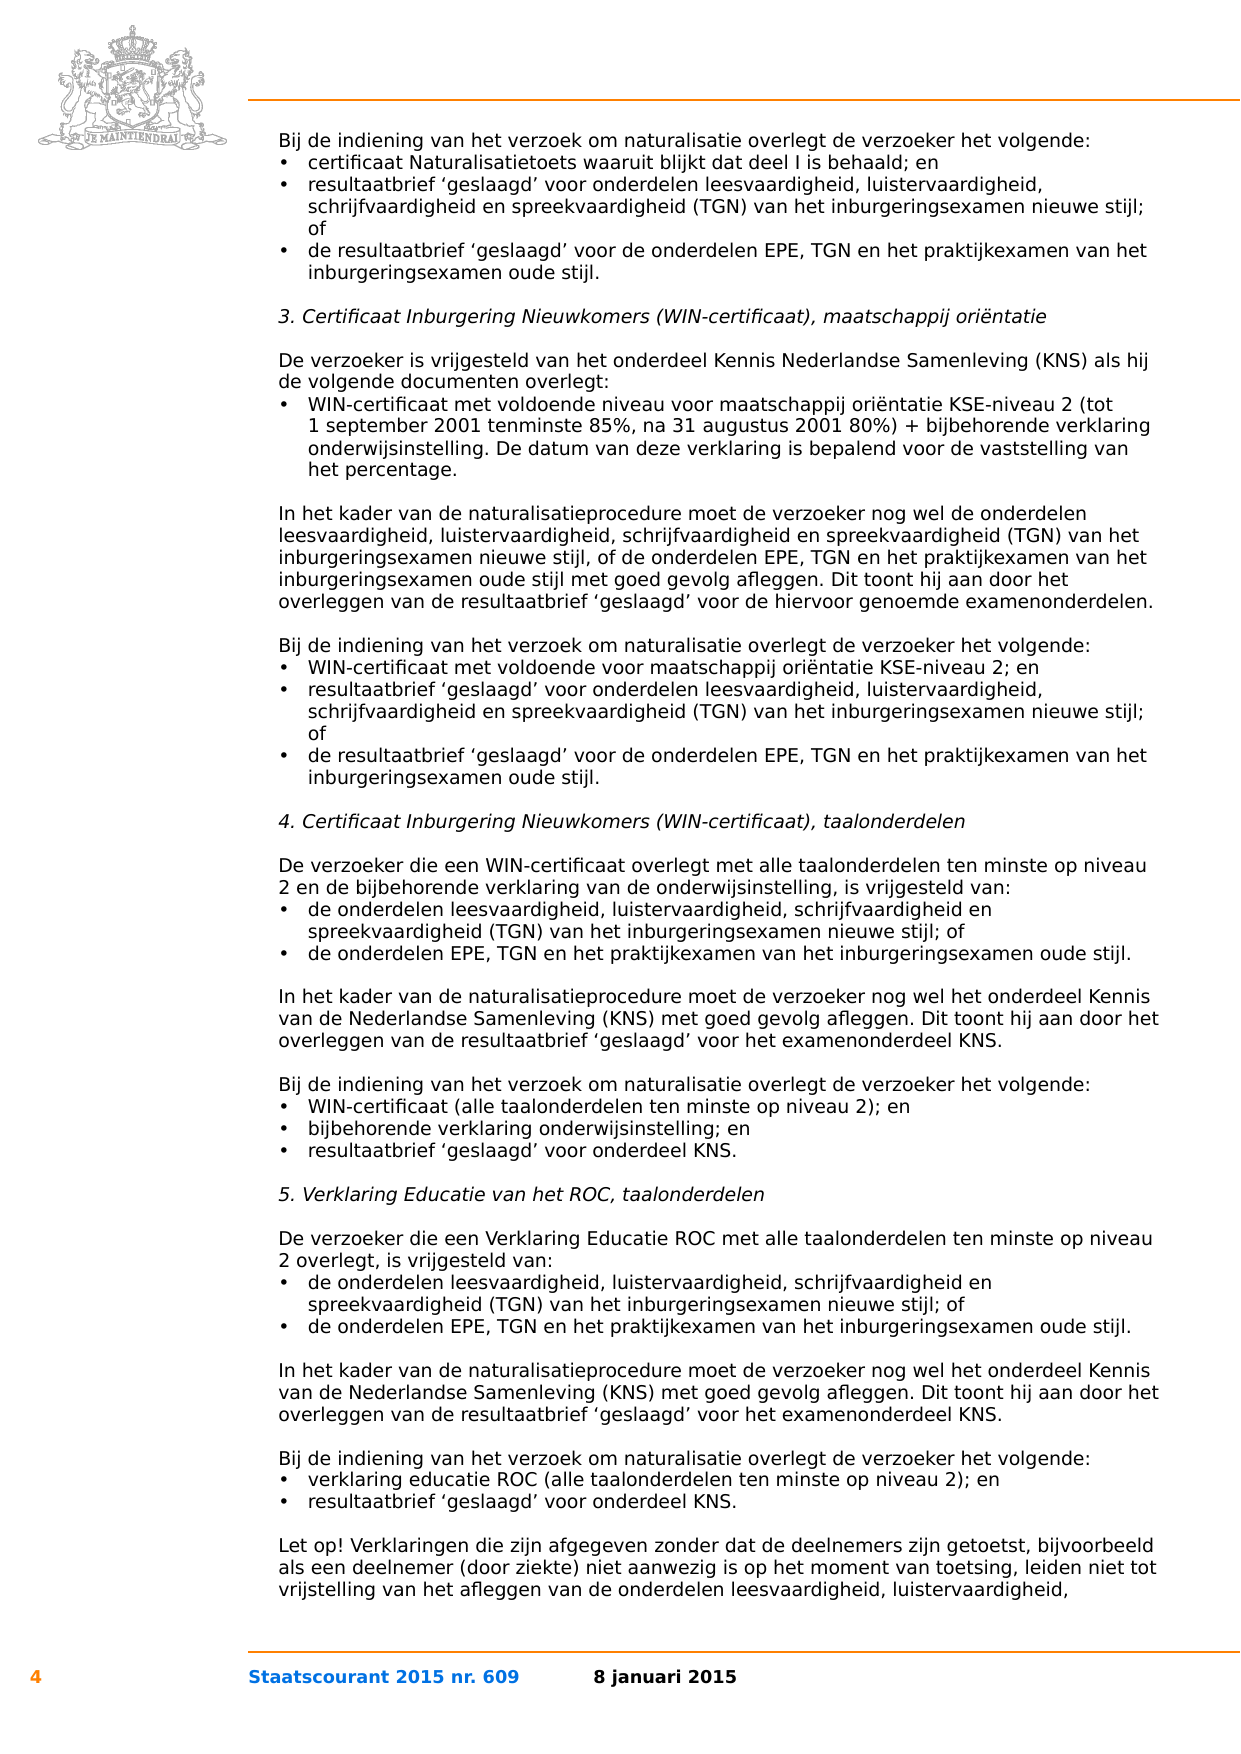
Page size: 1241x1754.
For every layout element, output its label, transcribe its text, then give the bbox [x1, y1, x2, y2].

picture [38, 25, 227, 150]
text In het kader van de naturalisatieprocedure moet de verzoeker nog wel het onderdeel Kennis van de Nederlandse Samenleving (KNS) met goed gevolg afleggen. Dit toont hij aan door het overleggen van de resultaatbrief ‘geslaagd’ voor het examenonderdeel KNS. [278, 1359, 1163, 1426]
subtitle 5. Verklaring Educatie van het ROC, taalonderdelen [278, 1184, 1163, 1206]
text • de resultaatbrief ‘geslaagd’ voor de onderdelen EPE, TGN en het praktijkexamen van het inburgeringsexamen oude stijl. [278, 745, 1163, 789]
text • bijbehorende verklaring onderwijsinstelling; en [278, 1118, 1163, 1140]
subtitle 3. Certificaat Inburgering Nieuwkomers (WIN-certificaat), maatschappij oriëntatie [278, 306, 1163, 328]
text • resultaatbrief ‘geslaagd’ voor onderdeel KNS. [278, 1491, 1163, 1513]
text • WIN-certificaat met voldoende voor maatschappij oriëntatie KSE-niveau 2; en [278, 657, 1163, 679]
text De verzoeker die een Verklaring Educatie ROC met alle taalonderdelen ten minste op niveau 2 overlegt, is vrijgesteld van: [278, 1228, 1163, 1272]
text • resultaatbrief ‘geslaagd’ voor onderdelen leesvaardigheid, luistervaardigheid, schrijfvaardigheid en spreekvaardigheid (TGN) van het inburgeringsexamen nieuwe stijl; of [278, 679, 1163, 745]
text Let op! Verklaringen die zijn afgegeven zonder dat de deelnemers zijn getoetst, bijvoorbeeld als een deelnemer (door ziekte) niet aanwezig is op het moment van toetsing, leiden niet tot vrijstelling van het afleggen van de onderdelen leesvaardigheid, luistervaardigheid, [278, 1535, 1163, 1601]
text Bij de indiening van het verzoek om naturalisatie overlegt de verzoeker het volgende: [278, 1074, 1163, 1096]
text • resultaatbrief ‘geslaagd’ voor onderdelen leesvaardigheid, luistervaardigheid, schrijfvaardigheid en spreekvaardigheid (TGN) van het inburgeringsexamen nieuwe stijl; of [278, 174, 1163, 240]
text Bij de indiening van het verzoek om naturalisatie overlegt de verzoeker het volgende: [278, 1447, 1163, 1469]
text • resultaatbrief ‘geslaagd’ voor onderdeel KNS. [278, 1140, 1163, 1162]
text De verzoeker die een WIN-certificaat overlegt met alle taalonderdelen ten minste op niveau 2 en de bijbehorende verklaring van de onderwijsinstelling, is vrijgesteld van: [278, 854, 1163, 898]
text Bij de indiening van het verzoek om naturalisatie overlegt de verzoeker het volgende: [278, 130, 1163, 152]
text In het kader van de naturalisatieprocedure moet de verzoeker nog wel de onderdelen leesvaardigheid, luistervaardigheid, schrijfvaardigheid en spreekvaardigheid (TGN) van het inburgeringsexamen nieuwe stijl, of de onderdelen EPE, TGN en het praktijkexamen van het inburgeringsexamen oude stijl met goed gevolg afleggen. Dit toont hij aan door het overleggen van de resultaatbrief ‘geslaagd’ voor de hiervoor genoemde examenonderdelen. [278, 503, 1163, 613]
text De verzoeker is vrijgesteld van het onderdeel Kennis Nederlandse Samenleving (KNS) als hij de volgende documenten overlegt: [278, 349, 1163, 393]
text • de onderdelen leesvaardigheid, luistervaardigheid, schrijfvaardigheid en spreekvaardigheid (TGN) van het inburgeringsexamen nieuwe stijl; of [278, 898, 1163, 942]
text • verklaring educatie ROC (alle taalonderdelen ten minste op niveau 2); en [278, 1469, 1163, 1491]
text Bij de indiening van het verzoek om naturalisatie overlegt de verzoeker het volgende: [278, 635, 1163, 657]
subtitle 4. Certificaat Inburgering Nieuwkomers (WIN-certificaat), taalonderdelen [278, 811, 1163, 833]
text • de onderdelen EPE, TGN en het praktijkexamen van het inburgeringsexamen oude stijl. [278, 1316, 1163, 1338]
text • de onderdelen leesvaardigheid, luistervaardigheid, schrijfvaardigheid en spreekvaardigheid (TGN) van het inburgeringsexamen nieuwe stijl; of [278, 1272, 1163, 1316]
text • certificaat Naturalisatietoets waaruit blijkt dat deel I is behaald; en [278, 152, 1163, 174]
text • WIN-certificaat met voldoende niveau voor maatschappij oriëntatie KSE-niveau 2 (tot 1 september 2001 tenminste 85%, na 31 augustus 2001 80%) + bijbehorende verklaring onderwijsinstelling. De datum van deze verklaring is bepalend voor de vaststelling van het percentage. [278, 393, 1163, 481]
text In het kader van de naturalisatieprocedure moet de verzoeker nog wel het onderdeel Kennis van de Nederlandse Samenleving (KNS) met goed gevolg afleggen. Dit toont hij aan door het overleggen van de resultaatbrief ‘geslaagd’ voor het examenonderdeel KNS. [278, 986, 1163, 1052]
text • WIN-certificaat (alle taalonderdelen ten minste op niveau 2); en [278, 1096, 1163, 1118]
text • de onderdelen EPE, TGN en het praktijkexamen van het inburgeringsexamen oude stijl. [278, 942, 1163, 964]
text • de resultaatbrief ‘geslaagd’ voor de onderdelen EPE, TGN en het praktijkexamen van het inburgeringsexamen oude stijl. [278, 240, 1163, 284]
